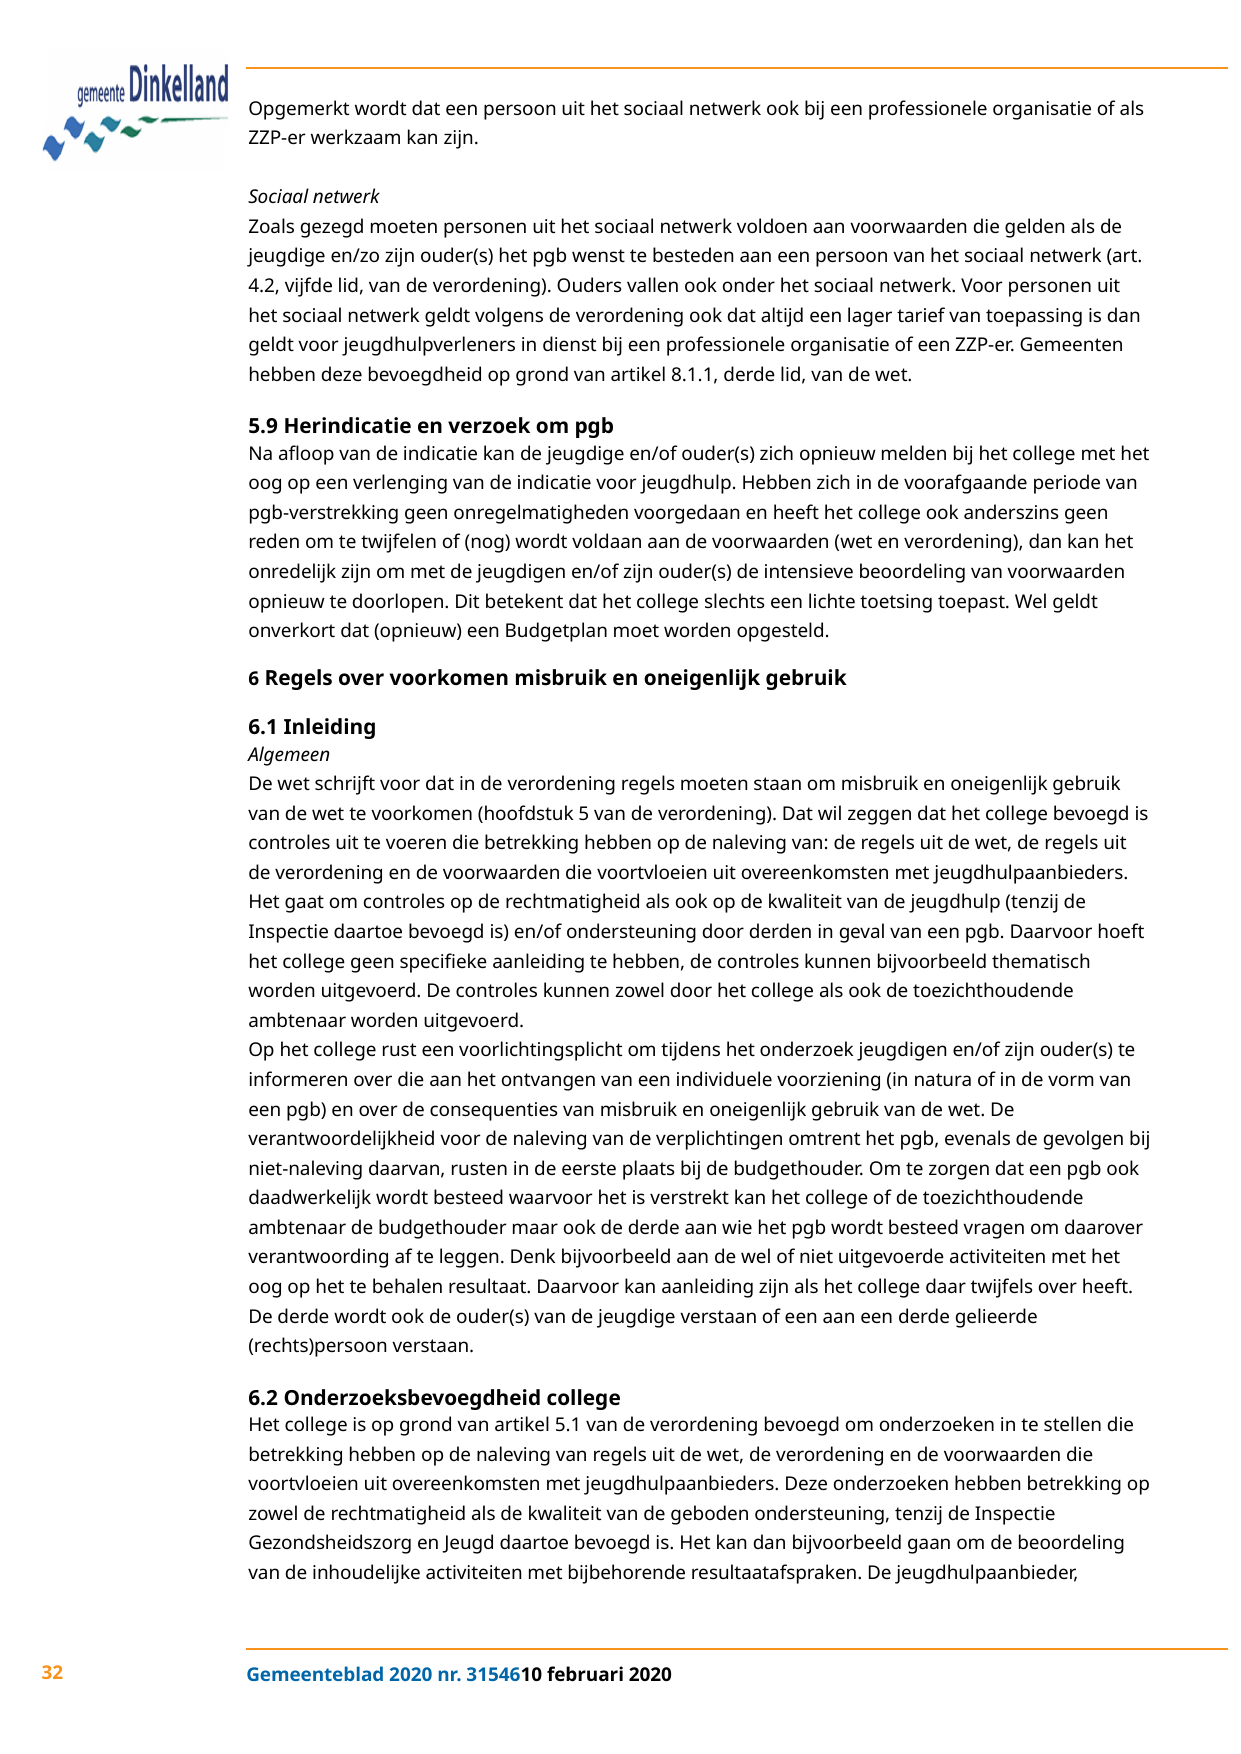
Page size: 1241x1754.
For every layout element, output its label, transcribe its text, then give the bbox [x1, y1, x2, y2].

text Algemeen [248, 741, 1152, 766]
text 6 Regels over voorkomen misbruik en oneigenlijk gebruik [248, 663, 1152, 691]
text Op het college rust een voorlichtingsplicht om tijdens het onderzoek jeugdigen en/of zijn ouder(s) te informeren over die aan het ontvangen van een individuele voorziening (in natura of in de vorm van een pgb) en over de consequenties van misbruik en oneigenlijk gebruik van de wet. De verantwoordelijkheid voor de naleving van de verplichtingen omtrent het pgb, evenals de gevolgen bij niet-naleving daarvan, rusten in de eerste plaats bij de budgethouder. Om te zorgen dat een pgb ook daadwerkelijk wordt besteed waarvoor het is verstrekt kan het college of de toezichthoudende ambtenaar de budgethouder maar ook de derde aan wie het pgb wordt besteed vragen om daarover verantwoording af te leggen. Denk bijvoorbeeld aan de wel of niet uitgevoerde activiteiten met het oog op het te behalen resultaat. Daarvoor kan aanleiding zijn als het college daar twijfels over heeft. De derde wordt ook de ouder(s) van de jeugdige verstaan of een aan een derde gelieerde (rechts)persoon verstaan. [248, 1037, 1152, 1358]
text Sociaal netwerk [248, 183, 1152, 209]
text 6.2 Onderzoeksbevoegdheid college [248, 1383, 1152, 1411]
text Opgemerkt wordt dat een persoon uit het sociaal netwerk ook bij een professionele organisatie of als ZZP-er werkzaam kan zijn. [248, 95, 1152, 150]
text De wet schrijft voor dat in de verordening regels moeten staan om misbruik en oneigenlijk gebruik van de wet te voorkomen (hoofdstuk 5 van de verordening). Dat wil zeggen dat het college bevoegd is controles uit te voeren die betrekking hebben op de naleving van: de regels uit de wet, de regels uit de verordening en de voorwaarden die voortvloeien uit overeenkomsten met jeugdhulpaanbieders. Het gaat om controles op de rechtmatigheid als ook op de kwaliteit van de jeugdhulp (tenzij de Inspectie daartoe bevoegd is) en/of ondersteuning door derden in geval van een pgb. Daarvoor hoeft het college geen specifieke aanleiding te hebben, de controles kunnen bijvoorbeeld thematisch worden uitgevoerd. De controles kunnen zowel door het college als ook de toezichthoudende ambtenaar worden uitgevoerd. [248, 770, 1152, 1033]
text Na afloop van de indicatie kan de jeugdige en/of ouder(s) zich opnieuw melden bij het college met het oog op een verlenging van de indicatie voor jeugdhulp. Hebben zich in de voorafgaande periode van pgb-verstrekking geen onregelmatigheden voorgedaan en heeft het college ook anderszins geen reden om te twijfelen of (nog) wordt voldaan aan de voorwaarden (wet en verordening), dan kan het onredelijk zijn om met de jeugdigen en/of zijn ouder(s) de intensieve beoordeling van voorwaarden opnieuw te doorlopen. Dit betekent dat het college slechts een lichte toetsing toepast. Wel geldt onverkort dat (opnieuw) een Budgetplan moet worden opgesteld. [248, 440, 1152, 643]
text 5.9 Herindicatie en verzoek om pgb [248, 411, 1152, 440]
picture [41, 47, 231, 172]
text 6.1 Inleiding [248, 712, 1152, 741]
text Zoals gezegd moeten personen uit het sociaal netwerk voldoen aan voorwaarden die gelden als de jeugdige en/zo zijn ouder(s) het pgb wenst te besteden aan een persoon van het sociaal netwerk (art. 4.2, vijfde lid, van de verordening). Ouders vallen ook onder het sociaal netwerk. Voor personen uit het sociaal netwerk geldt volgens de verordening ook dat altijd een lager tarief van toepassing is dan geldt voor jeugdhulpverleners in dienst bij een professionele organisatie of een ZZP-er. Gemeenten hebben deze bevoegdheid op grond van artikel 8.1.1, derde lid, van de wet. [248, 213, 1152, 387]
text Het college is op grond van artikel 5.1 van de verordening bevoegd om onderzoeken in te stellen die betrekking hebben op de naleving van regels uit de wet, de verordening en de voorwaarden die voortvloeien uit overeenkomsten met jeugdhulpaanbieders. Deze onderzoeken hebben betrekking op zowel de rechtmatigheid als de kwaliteit van de geboden ondersteuning, tenzij de Inspectie Gezondsheidszorg en Jeugd daartoe bevoegd is. Het kan dan bijvoorbeeld gaan om de beoordeling van de inhoudelijke activiteiten met bijbehorende resultaatafspraken. De jeugdhulpaanbieder, [248, 1411, 1152, 1585]
